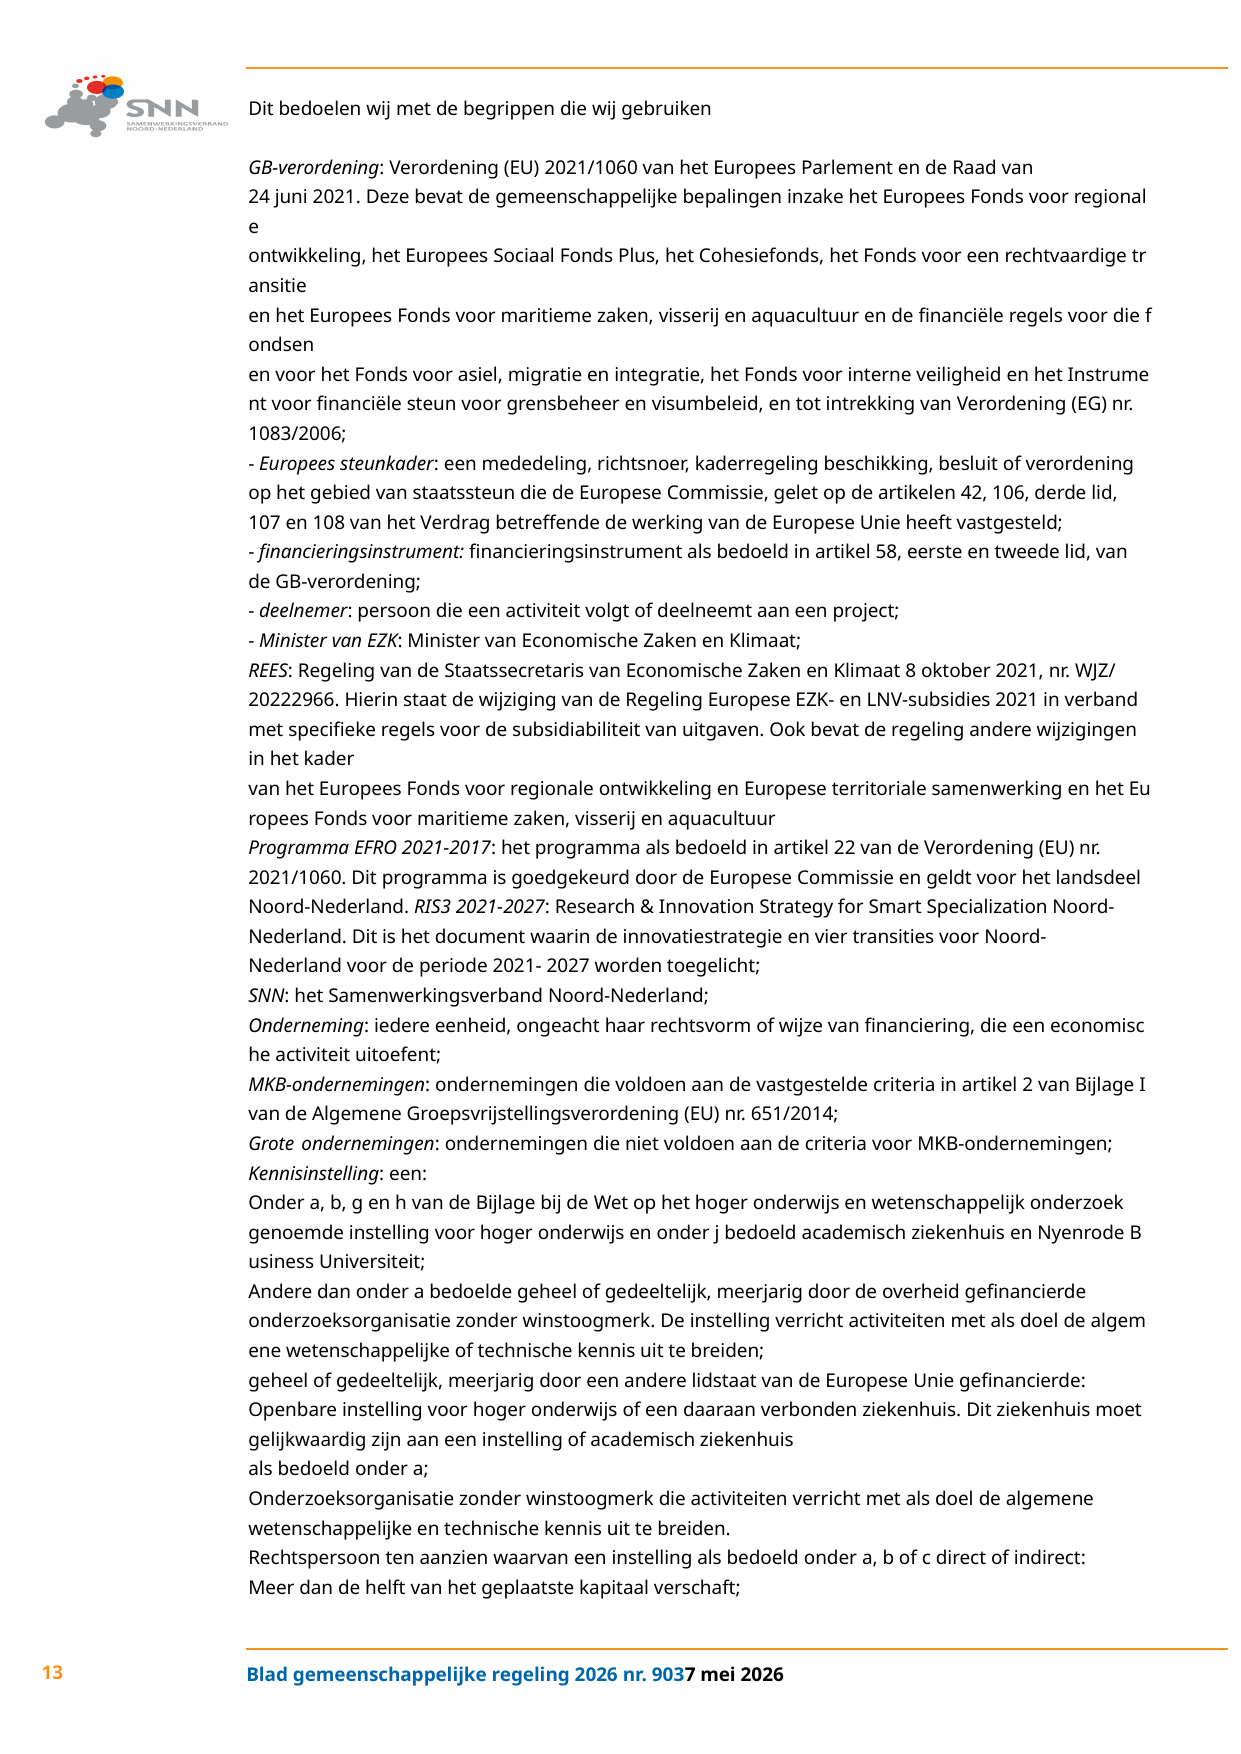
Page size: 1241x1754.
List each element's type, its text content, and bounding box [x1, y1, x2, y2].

text - financieringsinstrument: financieringsinstrument als bedoeld in artikel 58, eerste en tweede lid, van de GB-verordening; [248, 538, 1152, 594]
text geheel of gedeeltelijk, meerjarig door een andere lidstaat van de Europese Unie gefinancierde: [248, 1367, 1152, 1393]
text - deelnemer: persoon die een activiteit volgt of deelneemt aan een project; [248, 598, 1152, 623]
text van het Europees Fonds voor regionale ontwikkeling en Europese territoriale samenwerking en het Europees Fonds voor maritieme zaken, visserij en aquacultuur [248, 775, 1152, 831]
text REES: Regeling van de Staatssecretaris van Economische Zaken en Klimaat 8 oktober 2021, nr. WJZ/20222966. Hierin staat de wijziging van de Regeling Europese EZK- en LNV-subsidies 2021 in verband met specifieke regels voor de subsidiabiliteit van uitgaven. Ook bevat de regeling andere wijzigingen in het kader [248, 657, 1152, 771]
text Openbare instelling voor hoger onderwijs of een daaraan verbonden ziekenhuis. Dit ziekenhuis moet gelijkwaardig zijn aan een instelling of academisch ziekenhuis [248, 1396, 1152, 1452]
text Meer dan de helft van het geplaatste kapitaal verschaft; [248, 1574, 1152, 1600]
text - Minister van EZK: Minister van Economische Zaken en Klimaat; [248, 627, 1152, 653]
text Onderneming: iedere eenheid, ongeacht haar rechtsvorm of wijze van financiering, die een economische activiteit uitoefent; [248, 1012, 1152, 1067]
text SNN: het Samenwerkingsverband Noord-Nederland; [248, 982, 1152, 1008]
text Grote ondernemingen: ondernemingen die niet voldoen aan de criteria voor MKB-ondernemingen; [248, 1130, 1152, 1156]
text Onder a, b, g en h van de Bijlage bij de Wet op het hoger onderwijs en wetenschappelijk onderzoek genoemde instelling voor hoger onderwijs en onder j bedoeld academisch ziekenhuis en Nyenrode Business Universiteit; [248, 1189, 1152, 1274]
text Rechtspersoon ten aanzien waarvan een instelling als bedoeld onder a, b of c direct of indirect: [248, 1544, 1152, 1570]
picture [41, 47, 231, 172]
text Programma EFRO 2021-2017: het programma als bedoeld in artikel 22 van de Verordening (EU) nr. 2021/1060. Dit programma is goedgekeurd door de Europese Commissie en geldt voor het landsdeel Noord-Nederland. RIS3 2021-2027: Research & Innovation Strategy for Smart Specialization Noord-Nederland. Dit is het document waarin de innovatiestrategie en vier transities voor Noord-Nederland voor de periode 2021- 2027 worden toegelicht; [248, 834, 1152, 978]
text MKB-ondernemingen: ondernemingen die voldoen aan de vastgestelde criteria in artikel 2 van Bijlage I van de Algemene Groepsvrijstellingsverordening (EU) nr. 651/2014; [248, 1071, 1152, 1126]
text Onderzoeksorganisatie zonder winstoogmerk die activiteiten verricht met als doel de algemene wetenschappelijke en technische kennis uit te breiden. [248, 1485, 1152, 1541]
text Kennisinstelling: een: [248, 1160, 1152, 1186]
text - Europees steunkader: een mededeling, richtsnoer, kaderregeling beschikking, besluit of verordening op het gebied van staatssteun die de Europese Commissie, gelet op de artikelen 42, 106, derde lid, 107 en 108 van het Verdrag betreffende de werking van de Europese Unie heeft vastgesteld; [248, 450, 1152, 535]
text GB-verordening: Verordening (EU) 2021/1060 van het Europees Parlement en de Raad van 24 juni 2021. Deze bevat de gemeenschappelijke bepalingen inzake het Europees Fonds voor regionale ontwikkeling, het Europees Sociaal Fonds Plus, het Cohesiefonds, het Fonds voor een rechtvaardige transitie en het Europees Fonds voor maritieme zaken, visserij en aquacultuur en de financiële regels voor die fondsen en voor het Fonds voor asiel, migratie en integratie, het Fonds voor interne veiligheid en het Instrument voor financiële steun voor grensbeheer en visumbeleid, en tot intrekking van Verordening (EG) nr. 1083/2006; [248, 154, 1152, 446]
text Andere dan onder a bedoelde geheel of gedeeltelijk, meerjarig door de overheid gefinancierde onderzoeksorganisatie zonder winstoogmerk. De instelling verricht activiteiten met als doel de algemene wetenschappelijke of technische kennis uit te breiden; [248, 1278, 1152, 1363]
text als bedoeld onder a; [248, 1456, 1152, 1481]
text Dit bedoelen wij met de begrippen die wij gebruiken [248, 95, 1152, 121]
